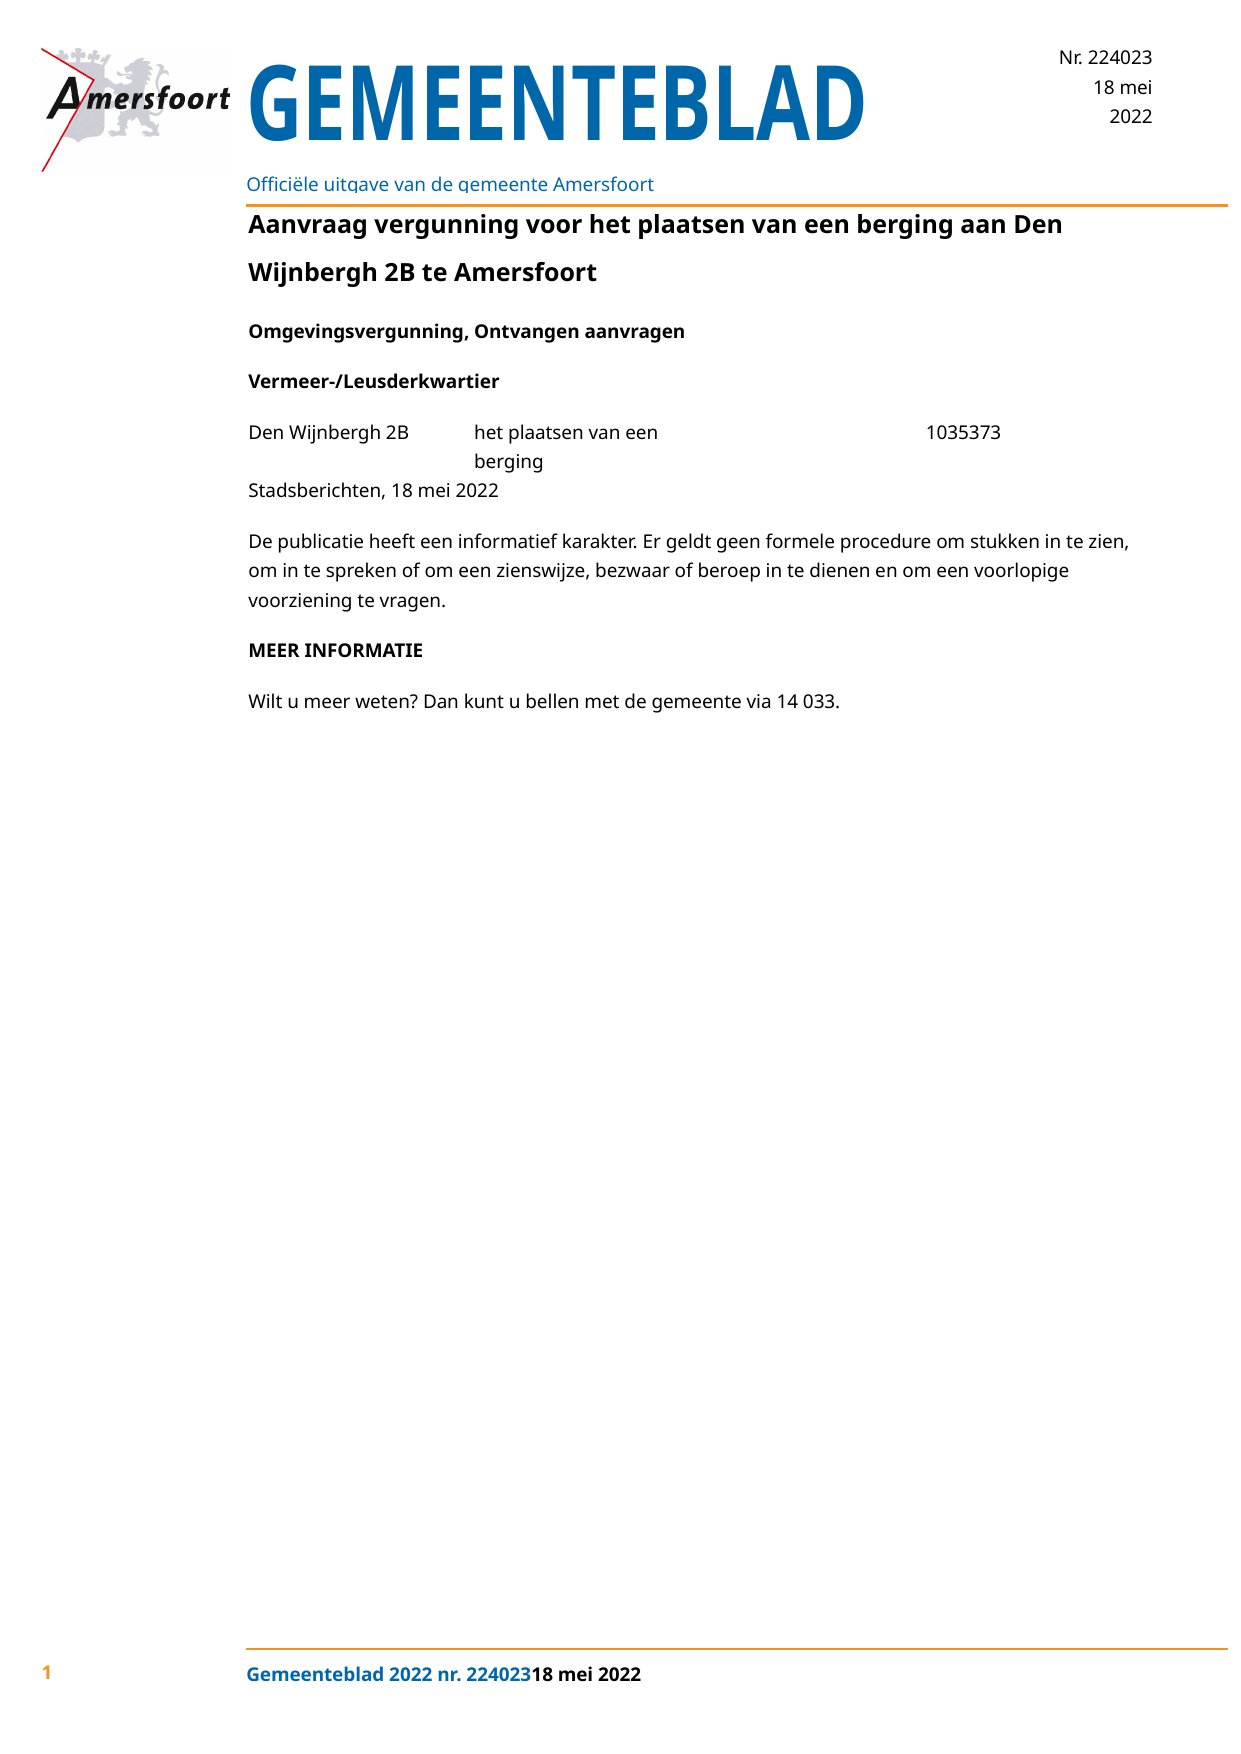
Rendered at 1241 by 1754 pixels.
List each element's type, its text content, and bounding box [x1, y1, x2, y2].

text MEER INFORMATIE [248, 637, 1152, 663]
table_header het plaatsen van een berging [474, 419, 700, 474]
table_header [700, 419, 926, 474]
text Stadsberichten, 18 mei 2022 [248, 477, 1152, 503]
text Aanvraag vergunning voor het plaatsen van een berging aan Den Wijnbergh 2B te Amersfoort [248, 207, 1152, 288]
text Omgevingsvergunning, Ontvangen aanvragen [248, 318, 1152, 344]
table_header 1035373 [926, 419, 1152, 474]
table_header Den Wijnbergh 2B [248, 419, 474, 474]
text De publicatie heeft een informatief karakter. Er geldt geen formele procedure om stukken in te zien, om in te spreken of om een zienswijze, bezwaar of beroep in te dienen en om een voorlopige voorziening te vragen. [248, 528, 1152, 613]
picture [41, 47, 231, 172]
text Wilt u meer weten? Dan kunt u bellen met de gemeente via 14 033. [248, 688, 1152, 713]
text Vermeer-/Leusderkwartier [248, 368, 1152, 394]
